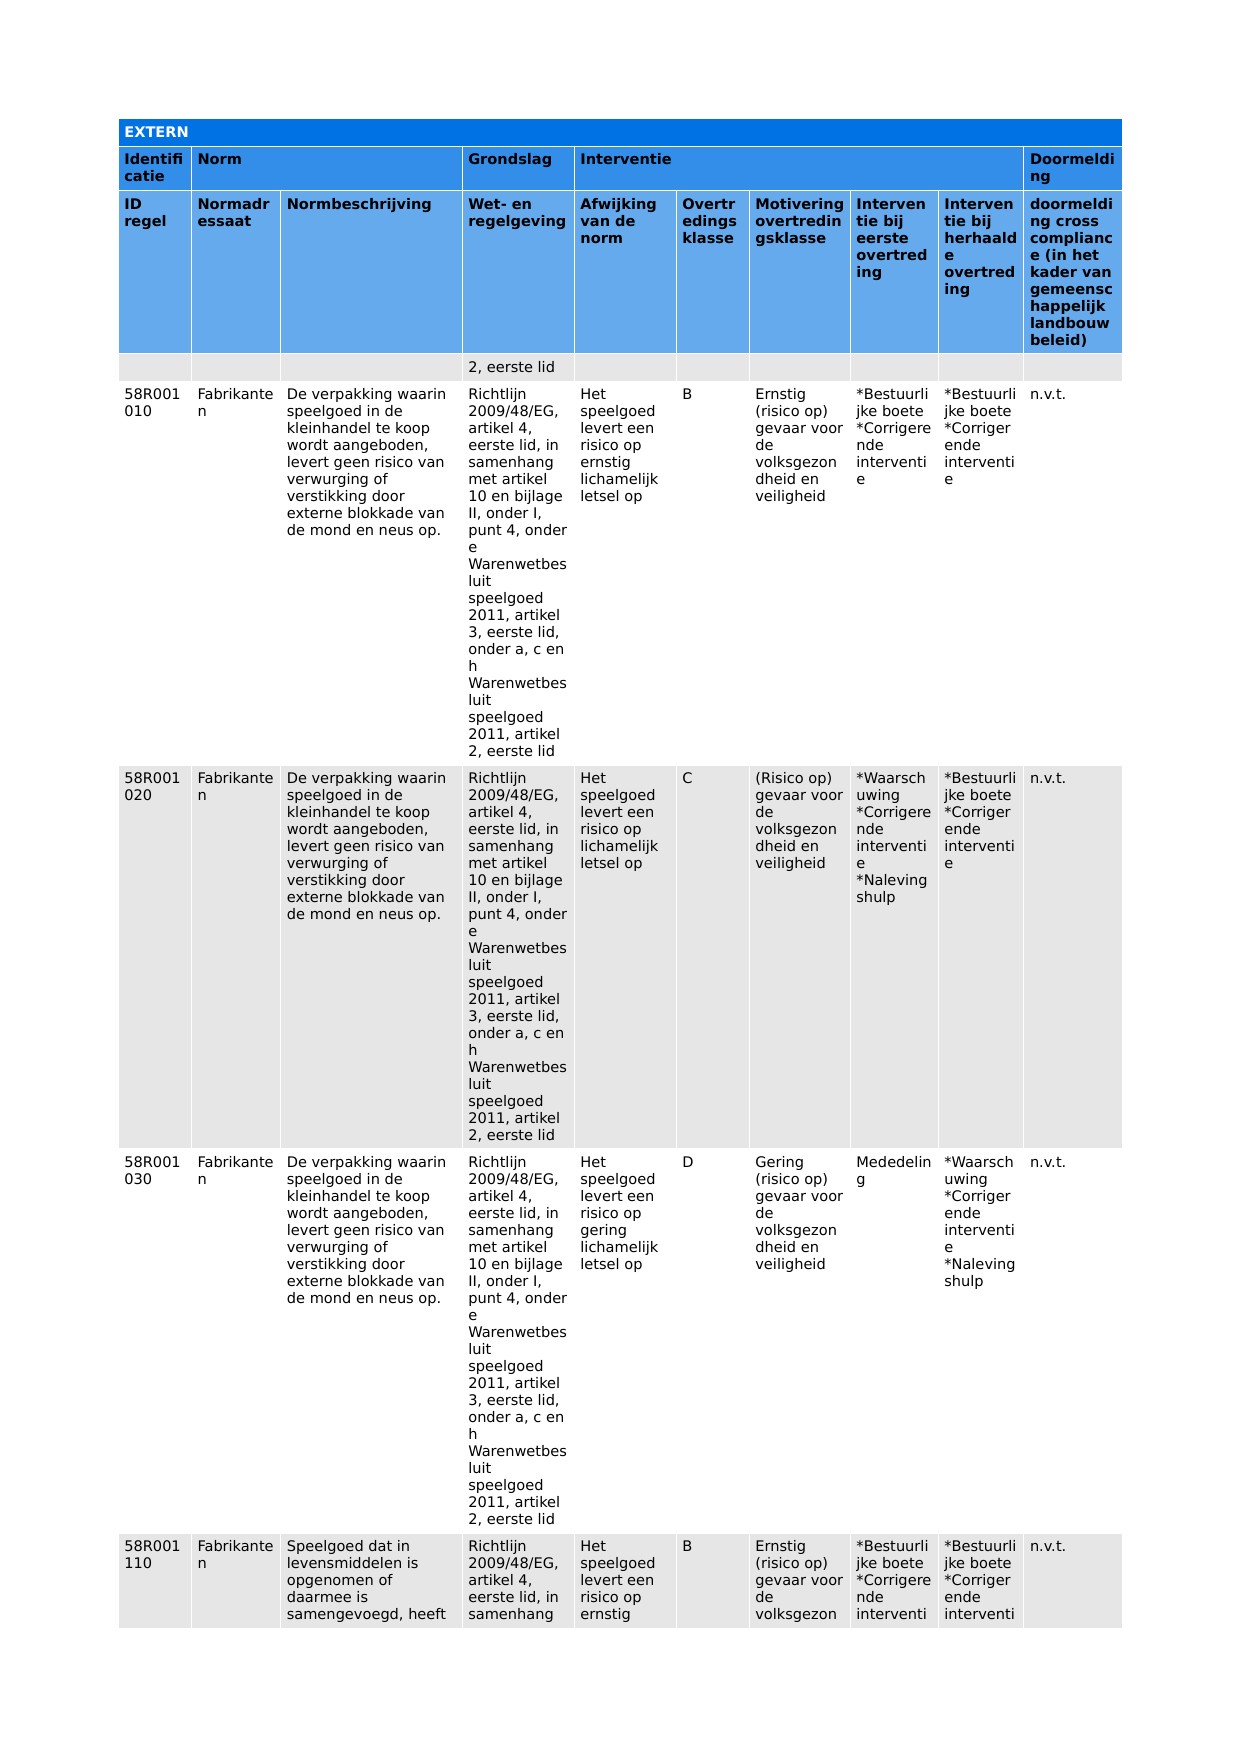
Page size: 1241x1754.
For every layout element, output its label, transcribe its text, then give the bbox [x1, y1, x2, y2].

table_cell Richtlijn 2009/48/EG, artikel 4, eerste lid, in samenhang met artikel 10 en bijlage II, onder I, punt 4, onder e Warenwetbesluit speelgoed 2011, artikel 3, eerste lid, onder a, c en h Warenwetbesluit speelgoed 2011, artikel 2, eerste lid [463, 1150, 574, 1532]
table_cell De verpakking waarin speelgoed in de kleinhandel te koop wordt aangeboden, levert geen risico van verwurging of verstikking door externe blokkade van de mond en neus op. [281, 382, 462, 764]
table_cell *Bestuurlijke boete *Corrigerende interventie [939, 382, 1023, 764]
table_cell [677, 354, 749, 381]
table_cell Fabrikanten [192, 766, 280, 1148]
table_cell 58R001020 [119, 766, 191, 1148]
table_cell Afwijking van de norm [575, 191, 676, 353]
table_cell B [677, 1534, 749, 1628]
table_cell n.v.t. [1024, 766, 1122, 1148]
table_cell [939, 354, 1023, 381]
table_cell Fabrikanten [192, 1150, 280, 1532]
table_cell Speelgoed dat in levensmiddelen is opgenomen of daarmee is samengevoegd, heeft [281, 1534, 462, 1628]
table_cell [851, 354, 938, 381]
table_cell n.v.t. [1024, 1534, 1122, 1628]
table_cell *Bestuurlijke boete *Corrigerende interventi [851, 1534, 938, 1628]
table_cell [750, 354, 850, 381]
table_cell doormelding cross compliance (in het kader van gemeenschappelijk landbouwbeleid) [1024, 191, 1122, 353]
table_cell 58R001010 [119, 382, 191, 764]
table_cell Motivering overtredingsklasse [750, 191, 850, 353]
table_cell Het speelgoed levert een risico op ernstig lichamelijk letsel op [575, 382, 676, 764]
table_cell Gering (risico op) gevaar voor de volksgezondheid en veiligheid [750, 1150, 850, 1532]
table_cell Doormelding [1024, 147, 1122, 190]
table_cell 58R001110 [119, 1534, 191, 1628]
table_cell 58R001030 [119, 1150, 191, 1532]
table_cell *Waarschuwing *Corrigerende interventie *Nalevingshulp [851, 766, 938, 1148]
table_cell Fabrikanten [192, 382, 280, 764]
table_cell 2, eerste lid [463, 354, 574, 381]
table_cell Grondslag [463, 147, 574, 190]
table_cell [1024, 354, 1122, 381]
table_cell Ernstig (risico op) gevaar voor de volksgezon [750, 1534, 850, 1628]
table_cell Interventie bij eerste overtreding [851, 191, 938, 353]
table_cell Het speelgoed levert een risico op ernstig [575, 1534, 676, 1628]
table_cell Normadressaat [192, 191, 280, 353]
table_cell *Waarschuwing *Corrigerende interventie *Nalevingshulp [939, 1150, 1023, 1532]
table_cell De verpakking waarin speelgoed in de kleinhandel te koop wordt aangeboden, levert geen risico van verwurging of verstikking door externe blokkade van de mond en neus op. [281, 1150, 462, 1532]
table_cell Identificatie [119, 147, 191, 190]
table_cell *Bestuurlijke boete *Corrigerende interventi [939, 1534, 1023, 1628]
table_cell Richtlijn 2009/48/EG, artikel 4, eerste lid, in samenhang met artikel 10 en bijlage II, onder I, punt 4, onder e Warenwetbesluit speelgoed 2011, artikel 3, eerste lid, onder a, c en h Warenwetbesluit speelgoed 2011, artikel 2, eerste lid [463, 382, 574, 764]
table_cell ID regel [119, 191, 191, 353]
table_cell *Bestuurlijke boete *Corrigerende interventie [851, 382, 938, 764]
table_cell Interventie bij herhaalde overtreding [939, 191, 1023, 353]
table_cell Wet- en regelgeving [463, 191, 574, 353]
table_header EXTERN [119, 119, 1122, 146]
table_cell Ernstig (risico op) gevaar voor de volksgezondheid en veiligheid [750, 382, 850, 764]
table_cell B [677, 382, 749, 764]
table_cell n.v.t. [1024, 1150, 1122, 1532]
table_cell Interventie [575, 147, 1023, 190]
table_cell Het speelgoed levert een risico op lichamelijk letsel op [575, 766, 676, 1148]
table_cell Overtredingsklasse [677, 191, 749, 353]
table_cell (Risico op) gevaar voor de volksgezondheid en veiligheid [750, 766, 850, 1148]
table_cell Richtlijn 2009/48/EG, artikel 4, eerste lid, in samenhang [463, 1534, 574, 1628]
table_cell [575, 354, 676, 381]
table_cell [119, 354, 191, 381]
table_cell D [677, 1150, 749, 1532]
table_cell De verpakking waarin speelgoed in de kleinhandel te koop wordt aangeboden, levert geen risico van verwurging of verstikking door externe blokkade van de mond en neus op. [281, 766, 462, 1148]
table_cell [192, 354, 280, 381]
table_cell Het speelgoed levert een risico op gering lichamelijk letsel op [575, 1150, 676, 1532]
table_cell n.v.t. [1024, 382, 1122, 764]
table_cell Norm [192, 147, 462, 190]
table_cell Mededeling [851, 1150, 938, 1532]
table_cell *Bestuurlijke boete *Corrigerende interventie [939, 766, 1023, 1148]
table_cell Fabrikanten [192, 1534, 280, 1628]
table_cell Normbeschrijving [281, 191, 462, 353]
table_cell C [677, 766, 749, 1148]
table_cell Richtlijn 2009/48/EG, artikel 4, eerste lid, in samenhang met artikel 10 en bijlage II, onder I, punt 4, onder e Warenwetbesluit speelgoed 2011, artikel 3, eerste lid, onder a, c en h Warenwetbesluit speelgoed 2011, artikel 2, eerste lid [463, 766, 574, 1148]
